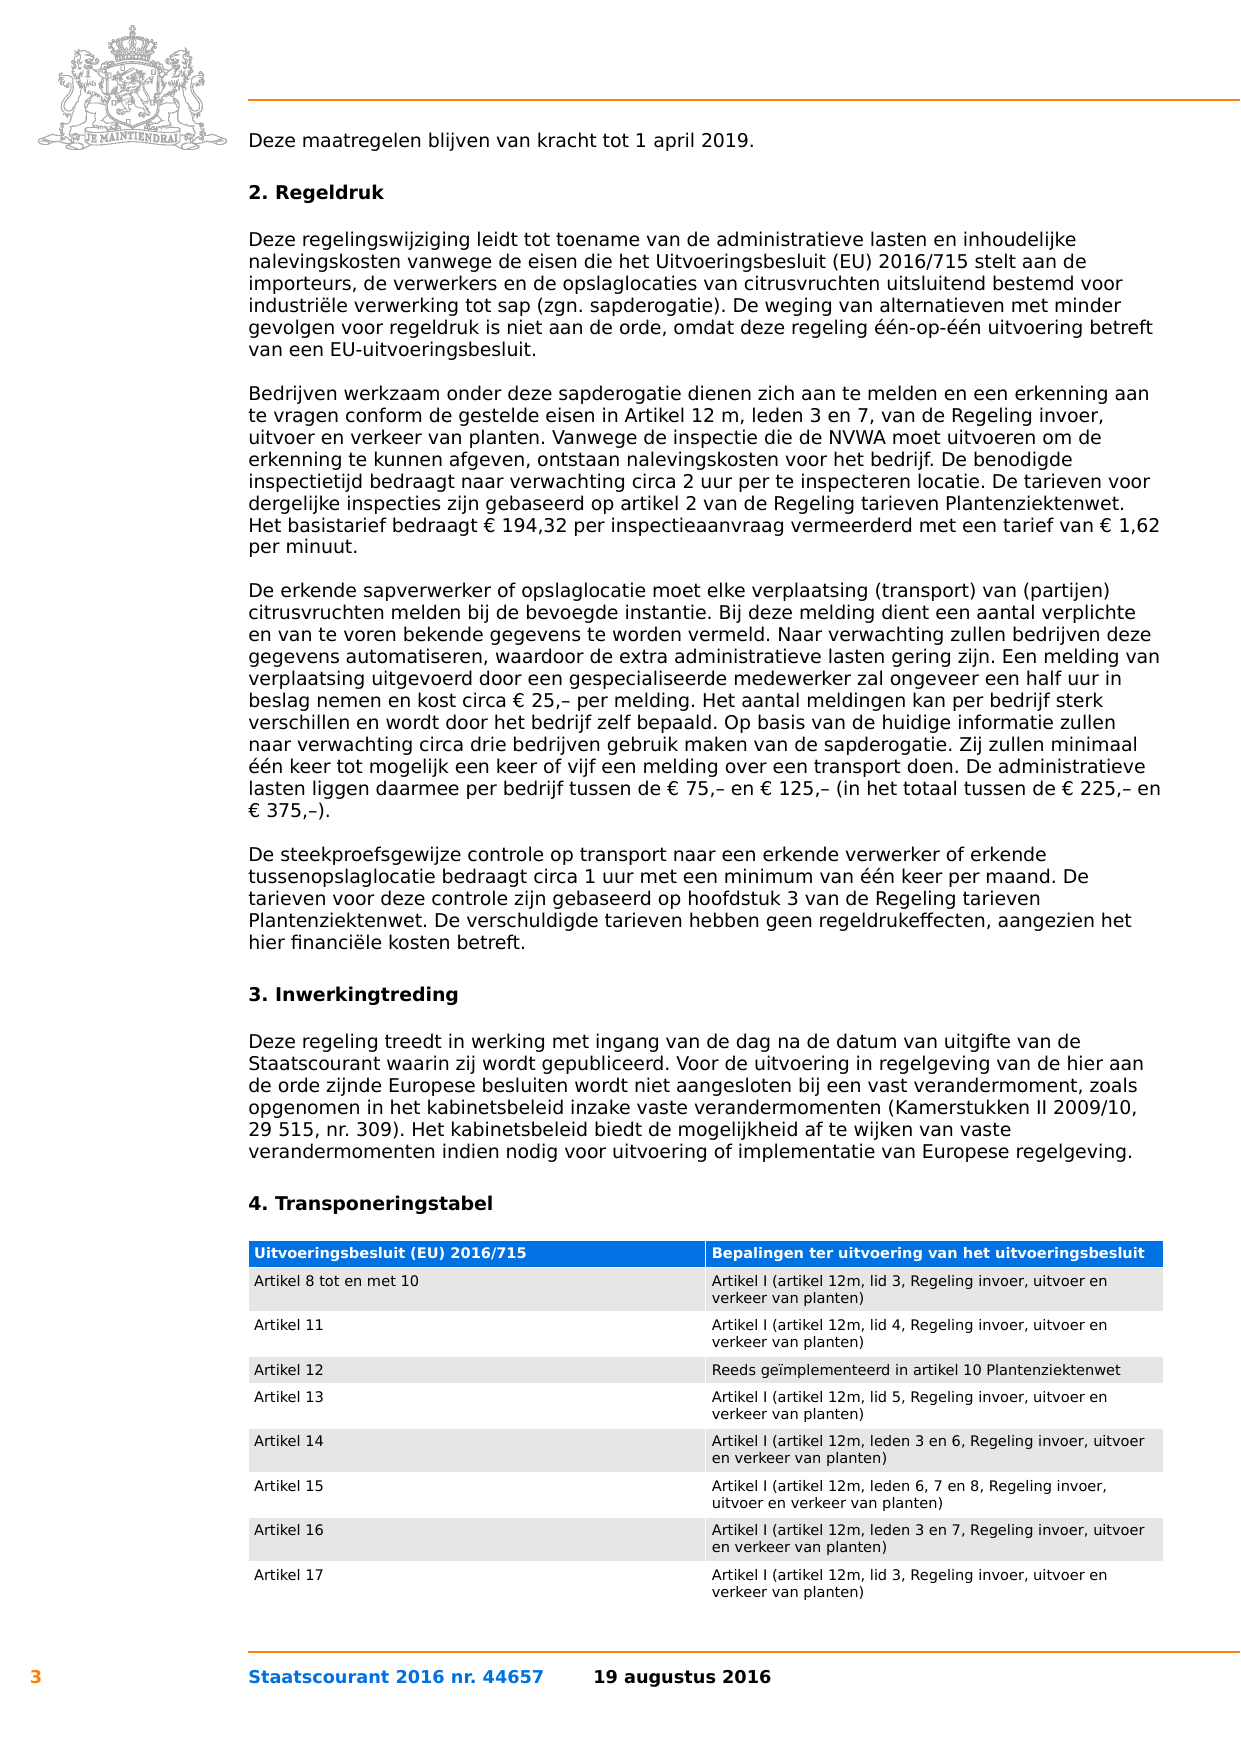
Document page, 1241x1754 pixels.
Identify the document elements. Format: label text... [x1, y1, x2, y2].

subtitle 2. Regeldruk [248, 182, 1163, 204]
table_cell Artikel 14 [249, 1429, 705, 1472]
table_cell Artikel I (artikel 12m, lid 4, Regeling invoer, uitvoer en verkeer van planten) [706, 1313, 1163, 1356]
subtitle 4. Transponeringstabel [248, 1193, 1163, 1215]
table_cell Artikel I (artikel 12m, lid 5, Regeling invoer, uitvoer en verkeer van planten) [706, 1384, 1163, 1428]
text Bedrijven werkzaam onder deze sapderogatie dienen zich aan te melden en een erkenning aan te vragen conform de gestelde eisen in Artikel 12 m, leden 3 en 7, van de Regeling invoer, uitvoer en verkeer van planten. Vanwege de inspectie die de NVWA moet uitvoeren om de erkenning te kunnen afgeven, ontstaan nalevingskosten voor het bedrijf. De benodigde inspectietijd bedraagt naar verwachting circa 2 uur per te inspecteren locatie. De tarieven voor dergelijke inspecties zijn gebaseerd op artikel 2 van de Regeling tarieven Plantenziektenwet. Het basistarief bedraagt € 194,32 per inspectieaanvraag vermeerderd met een tarief van € 1,62 per minuut. [248, 383, 1163, 558]
table_cell Artikel I (artikel 12m, lid 3, Regeling invoer, uitvoer en verkeer van planten) [706, 1268, 1163, 1311]
table_cell Artikel 15 [249, 1473, 705, 1516]
table_cell Artikel I (artikel 12m, leden 3 en 6, Regeling invoer, uitvoer en verkeer van planten) [706, 1429, 1163, 1472]
table_cell Artikel 13 [249, 1384, 705, 1428]
subtitle 3. Inwerkingtreding [248, 984, 1163, 1006]
text Deze regeling treedt in werking met ingang van de dag na de datum van uitgifte van de Staatscourant waarin zij wordt gepubliceerd. Voor de uitvoering in regelgeving van de hier aan de orde zijnde Europese besluiten wordt niet aangesloten bij een vast verandermoment, zoals opgenomen in het kabinetsbeleid inzake vaste verandermomenten (Kamerstukken II 2009/10, 29 515, nr. 309). Het kabinetsbeleid biedt de mogelijkheid af te wijken van vaste verandermomenten indien nodig voor uitvoering of implementatie van Europese regelgeving. [248, 1031, 1163, 1163]
table_cell Artikel I (artikel 12m, lid 3, Regeling invoer, uitvoer en verkeer van planten) [706, 1562, 1163, 1605]
text Deze regelingswijziging leidt tot toename van de administratieve lasten en inhoudelijke nalevingskosten vanwege de eisen die het Uitvoeringsbesluit (EU) 2016/715 stelt aan de importeurs, de verwerkers en de opslaglocaties van citrusvruchten uitsluitend bestemd voor industriële verwerking tot sap (zgn. sapderogatie). De weging van alternatieven met minder gevolgen voor regeldruk is niet aan de orde, omdat deze regeling één-op-één uitvoering betreft van een EU-uitvoeringsbesluit. [248, 229, 1163, 361]
text De erkende sapverwerker of opslaglocatie moet elke verplaatsing (transport) van (partijen) citrusvruchten melden bij de bevoegde instantie. Bij deze melding dient een aantal verplichte en van te voren bekende gegevens te worden vermeld. Naar verwachting zullen bedrijven deze gegevens automatiseren, waardoor de extra administratieve lasten gering zijn. Een melding van verplaatsing uitgevoerd door een gespecialiseerde medewerker zal ongeveer een half uur in beslag nemen en kost circa € 25,– per melding. Het aantal meldingen kan per bedrijf sterk verschillen en wordt door het bedrijf zelf bepaald. Op basis van de huidige informatie zullen naar verwachting circa drie bedrijven gebruik maken van de sapderogatie. Zij zullen minimaal één keer tot mogelijk een keer of vijf een melding over een transport doen. De administratieve lasten liggen daarmee per bedrijf tussen de € 75,– en € 125,– (in het totaal tussen de € 225,– en € 375,–). [248, 580, 1163, 822]
table_header Bepalingen ter uitvoering van het uitvoeringsbesluit [706, 1241, 1163, 1267]
table_cell Artikel 16 [249, 1518, 705, 1561]
table_cell Artikel 8 tot en met 10 [249, 1268, 705, 1311]
table_cell Reeds geïmplementeerd in artikel 10 Plantenziektenwet [706, 1357, 1163, 1383]
table_cell Artikel I (artikel 12m, leden 6, 7 en 8, Regeling invoer, uitvoer en verkeer van planten) [706, 1473, 1163, 1516]
text De steekproefsgewijze controle op transport naar een erkende verwerker of erkende tussenopslaglocatie bedraagt circa 1 uur met een minimum van één keer per maand. De tarieven voor deze controle zijn gebaseerd op hoofdstuk 3 van de Regeling tarieven Plantenziektenwet. De verschuldigde tarieven hebben geen regeldrukeffecten, aangezien het hier financiële kosten betreft. [248, 844, 1163, 954]
table_header Uitvoeringsbesluit (EU) 2016/715 [249, 1241, 705, 1267]
table_cell Artikel 11 [249, 1313, 705, 1356]
picture [38, 25, 227, 150]
table_cell Artikel 17 [249, 1562, 705, 1605]
table_cell Artikel 12 [249, 1357, 705, 1383]
table_cell Artikel I (artikel 12m, leden 3 en 7, Regeling invoer, uitvoer en verkeer van planten) [706, 1518, 1163, 1561]
text Deze maatregelen blijven van kracht tot 1 april 2019. [248, 130, 1163, 152]
